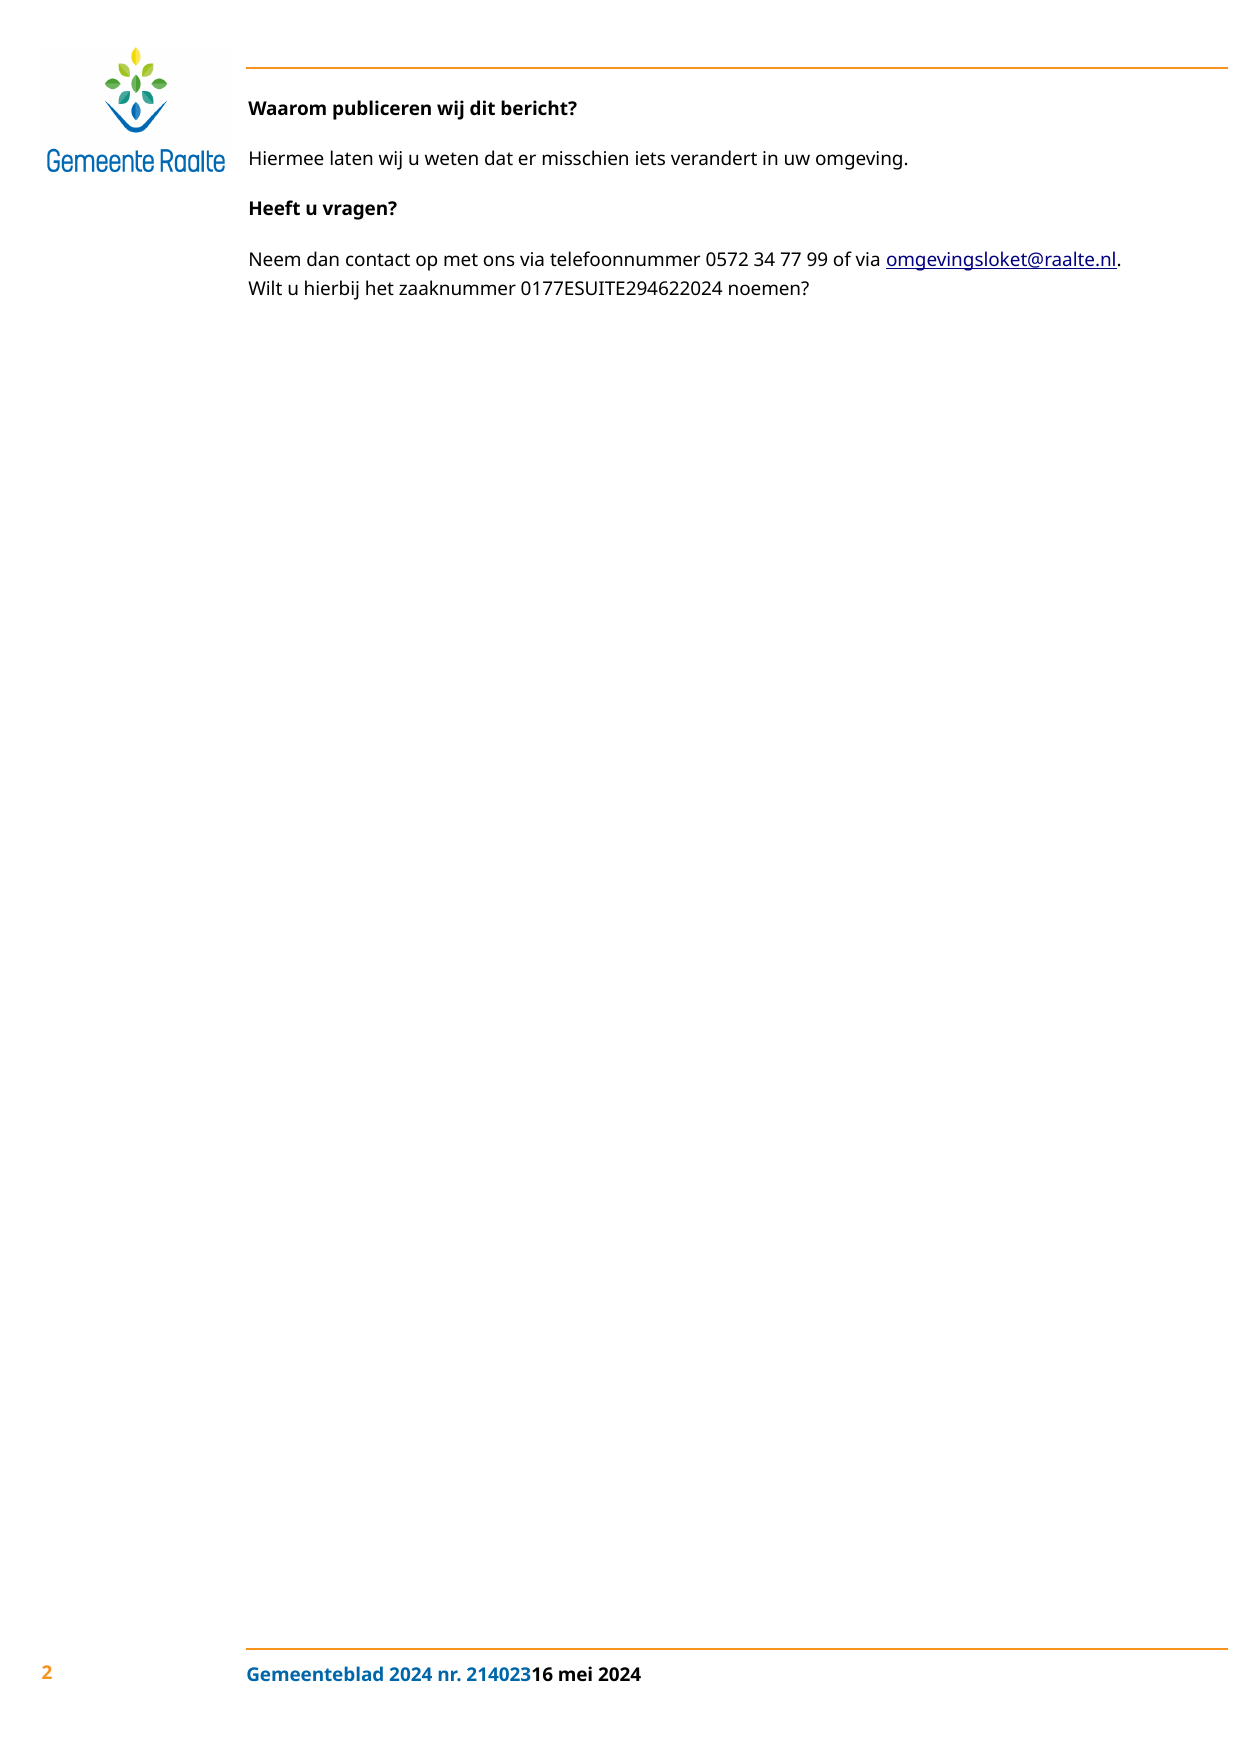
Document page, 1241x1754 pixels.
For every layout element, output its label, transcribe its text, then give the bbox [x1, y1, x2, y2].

picture [41, 47, 231, 172]
text Neem dan contact op met ons via telefoonnummer 0572 34 77 99 of via omgevingsloket@raalte.nl. Wilt u hierbij het zaaknummer 0177ESUITE294622024 noemen? [248, 246, 1152, 301]
text Heeft u vragen? [248, 196, 1152, 221]
text Waarom publiceren wij dit bericht? [248, 95, 1152, 121]
text Hiermee laten wij u weten dat er misschien iets verandert in uw omgeving. [248, 145, 1152, 171]
